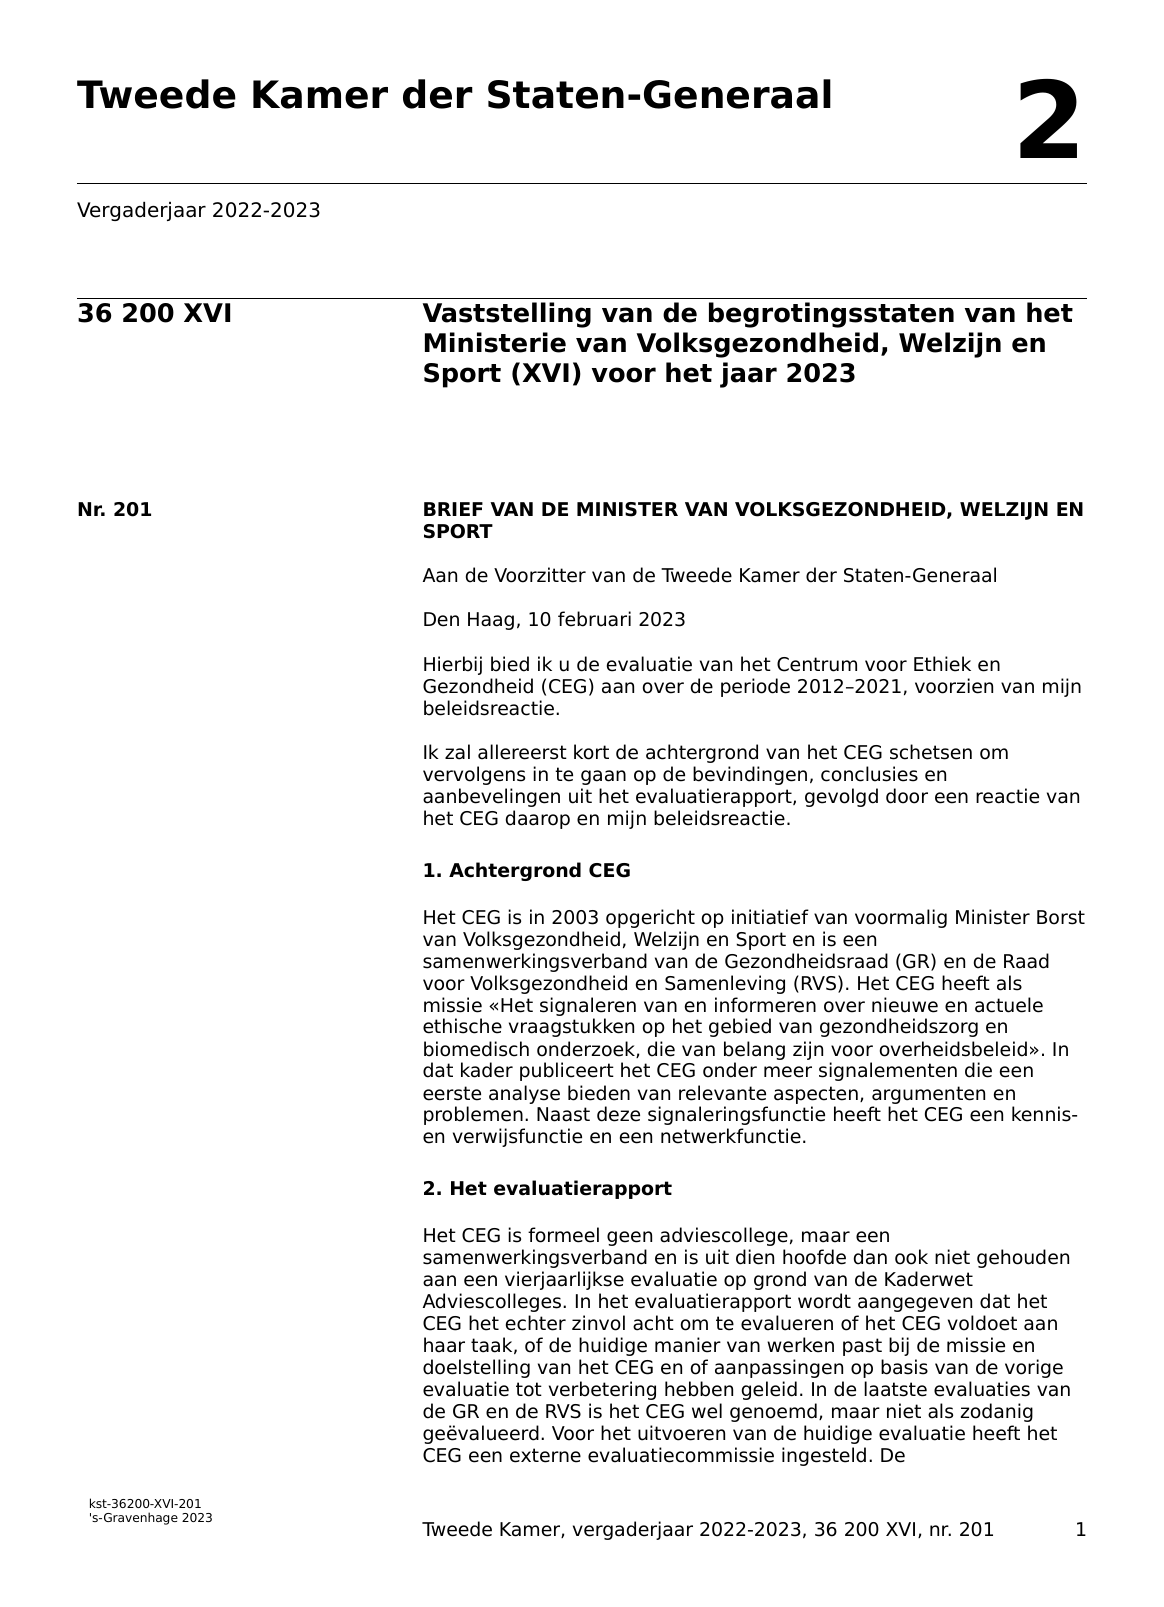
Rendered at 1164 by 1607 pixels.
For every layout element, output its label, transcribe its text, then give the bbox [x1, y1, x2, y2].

subtitle 2. Het evaluatierapport [422, 1178, 1087, 1200]
subtitle 1. Achtergrond CEG [422, 859, 1087, 882]
table_header 2 [886, 59, 1087, 183]
text kst-36200-XVI-201 [88, 1497, 323, 1511]
text Den Haag, 10 februari 2023 [422, 609, 1087, 631]
text Hierbij bied ik u de evaluatie van het Centrum voor Ethiek en Gezondheid (CEG) aan over de periode 2012–2021, voorzien van mijn beleidsreactie. [422, 653, 1087, 719]
subtitle 36 200 XVI Vaststelling van de begrotingsstaten van het Ministerie van Volksgezondheid, Welzijn en Sport (XVI) voor het jaar 2023 [77, 299, 1087, 388]
text Aan de Voorzitter van de Tweede Kamer der Staten-Generaal [422, 565, 1087, 587]
table_cell Vergaderjaar 2022-2023 [77, 184, 1087, 298]
text Ik zal allereerst kort de achtergrond van het CEG schetsen om vervolgens in te gaan op de bevindingen, conclusies en aanbevelingen uit het evaluatierapport, gevolgd door een reactie van het CEG daarop en mijn beleidsreactie. [422, 742, 1087, 829]
table_header Tweede Kamer der Staten-Generaal [77, 59, 886, 183]
text 's-Gravenhage 2023 [88, 1511, 323, 1525]
text Het CEG is formeel geen adviescollege, maar een samenwerkingsverband en is uit dien hoofde dan ook niet gehouden aan een vierjaarlijkse evaluatie op grond van de Kaderwet Adviescolleges. In het evaluatierapport wordt aangegeven dat het CEG het echter zinvol acht om te evalueren of het CEG voldoet aan haar taak, of de huidige manier van werken past bij de missie en doelstelling van het CEG en of aanpassingen op basis van de vorige evaluatie tot verbetering hebben geleid. In de laatste evaluaties van de GR en de RVS is het CEG wel genoemd, maar niet als zodanig geëvalueerd. Voor het uitvoeren van de huidige evaluatie heeft het CEG een externe evaluatiecommissie ingesteld. De [422, 1225, 1087, 1467]
subtitle Nr. 201 BRIEF VAN DE MINISTER VAN VOLKSGEZONDHEID, WELZIJN EN SPORT [77, 499, 1087, 543]
text Het CEG is in 2003 opgericht op initiatief van voormalig Minister Borst van Volksgezondheid, Welzijn en Sport en is een samenwerkingsverband van de Gezondheidsraad (GR) en de Raad voor Volksgezondheid en Samenleving (RVS). Het CEG heeft als missie «Het signaleren van en informeren over nieuwe en actuele ethische vraagstukken op het gebied van gezondheidszorg en biomedisch onderzoek, die van belang zijn voor overheidsbeleid». In dat kader publiceert het CEG onder meer signalementen die een eerste analyse bieden van relevante aspecten, argumenten en problemen. Naast deze signaleringsfunctie heeft het CEG een kennis- en verwijsfunctie en een netwerkfunctie. [422, 907, 1087, 1148]
